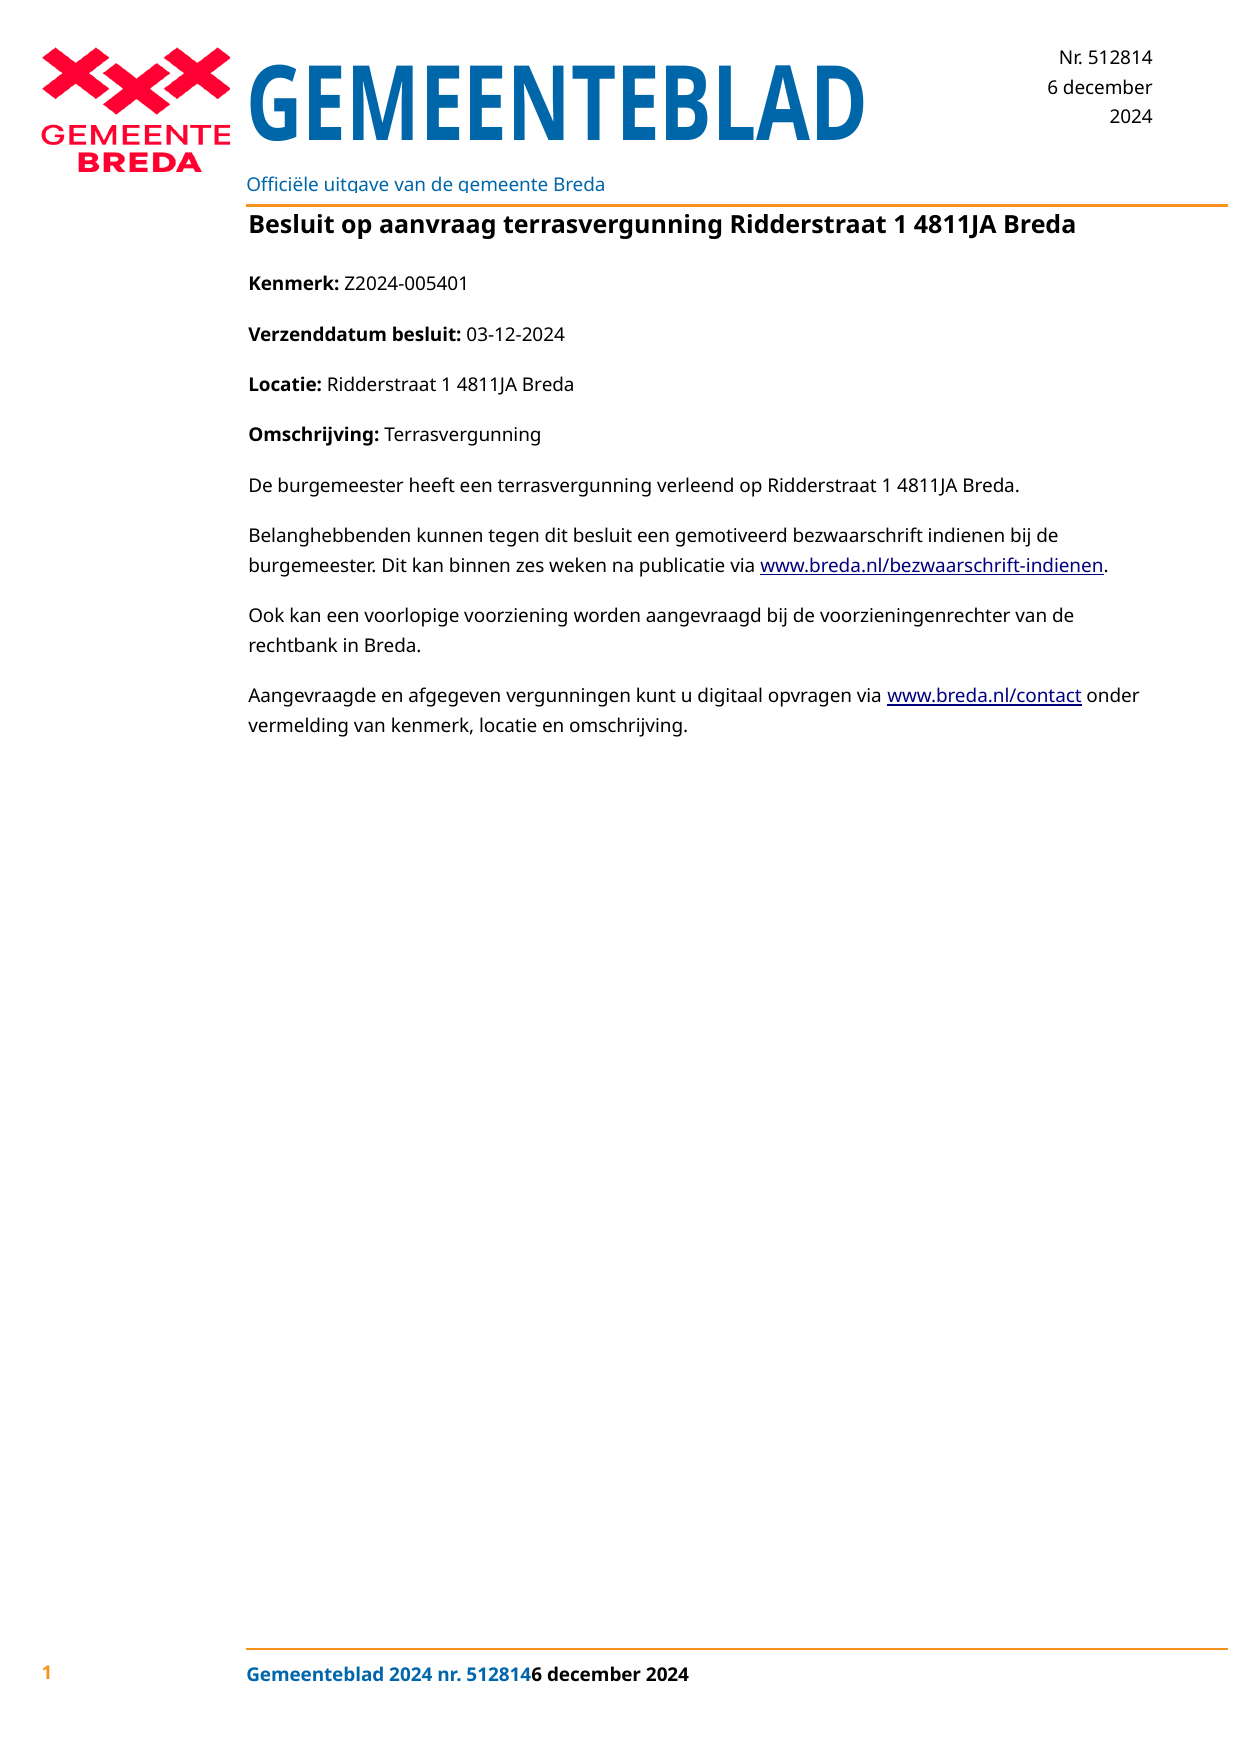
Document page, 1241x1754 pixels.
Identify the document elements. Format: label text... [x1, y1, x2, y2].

text Aangevraagde en afgegeven vergunningen kunt u digitaal opvragen via www.breda.nl/contact onder vermelding van kenmerk, locatie en omschrijving. [248, 682, 1152, 738]
text De burgemeester heeft een terrasvergunning verleend op Ridderstraat 1 4811JA Breda. [248, 472, 1152, 498]
text Locatie: Ridderstraat 1 4811JA Breda [248, 371, 1152, 397]
text Verzenddatum besluit: 03-12-2024 [248, 321, 1152, 346]
text Kenmerk: Z2024-005401 [248, 270, 1152, 296]
text Besluit op aanvraag terrasvergunning Ridderstraat 1 4811JA Breda [248, 207, 1152, 241]
text Omschrijving: Terrasvergunning [248, 422, 1152, 447]
text Belanghebbenden kunnen tegen dit besluit een gemotiveerd bezwaarschrift indienen bij de burgemeester. Dit kan binnen zes weken na publicatie via www.breda.nl/bezwaarschrift-indienen. [248, 522, 1152, 578]
picture [41, 47, 231, 172]
text Ook kan een voorlopige voorziening worden aangevraagd bij de voorzieningenrechter van de rechtbank in Breda. [248, 602, 1152, 658]
